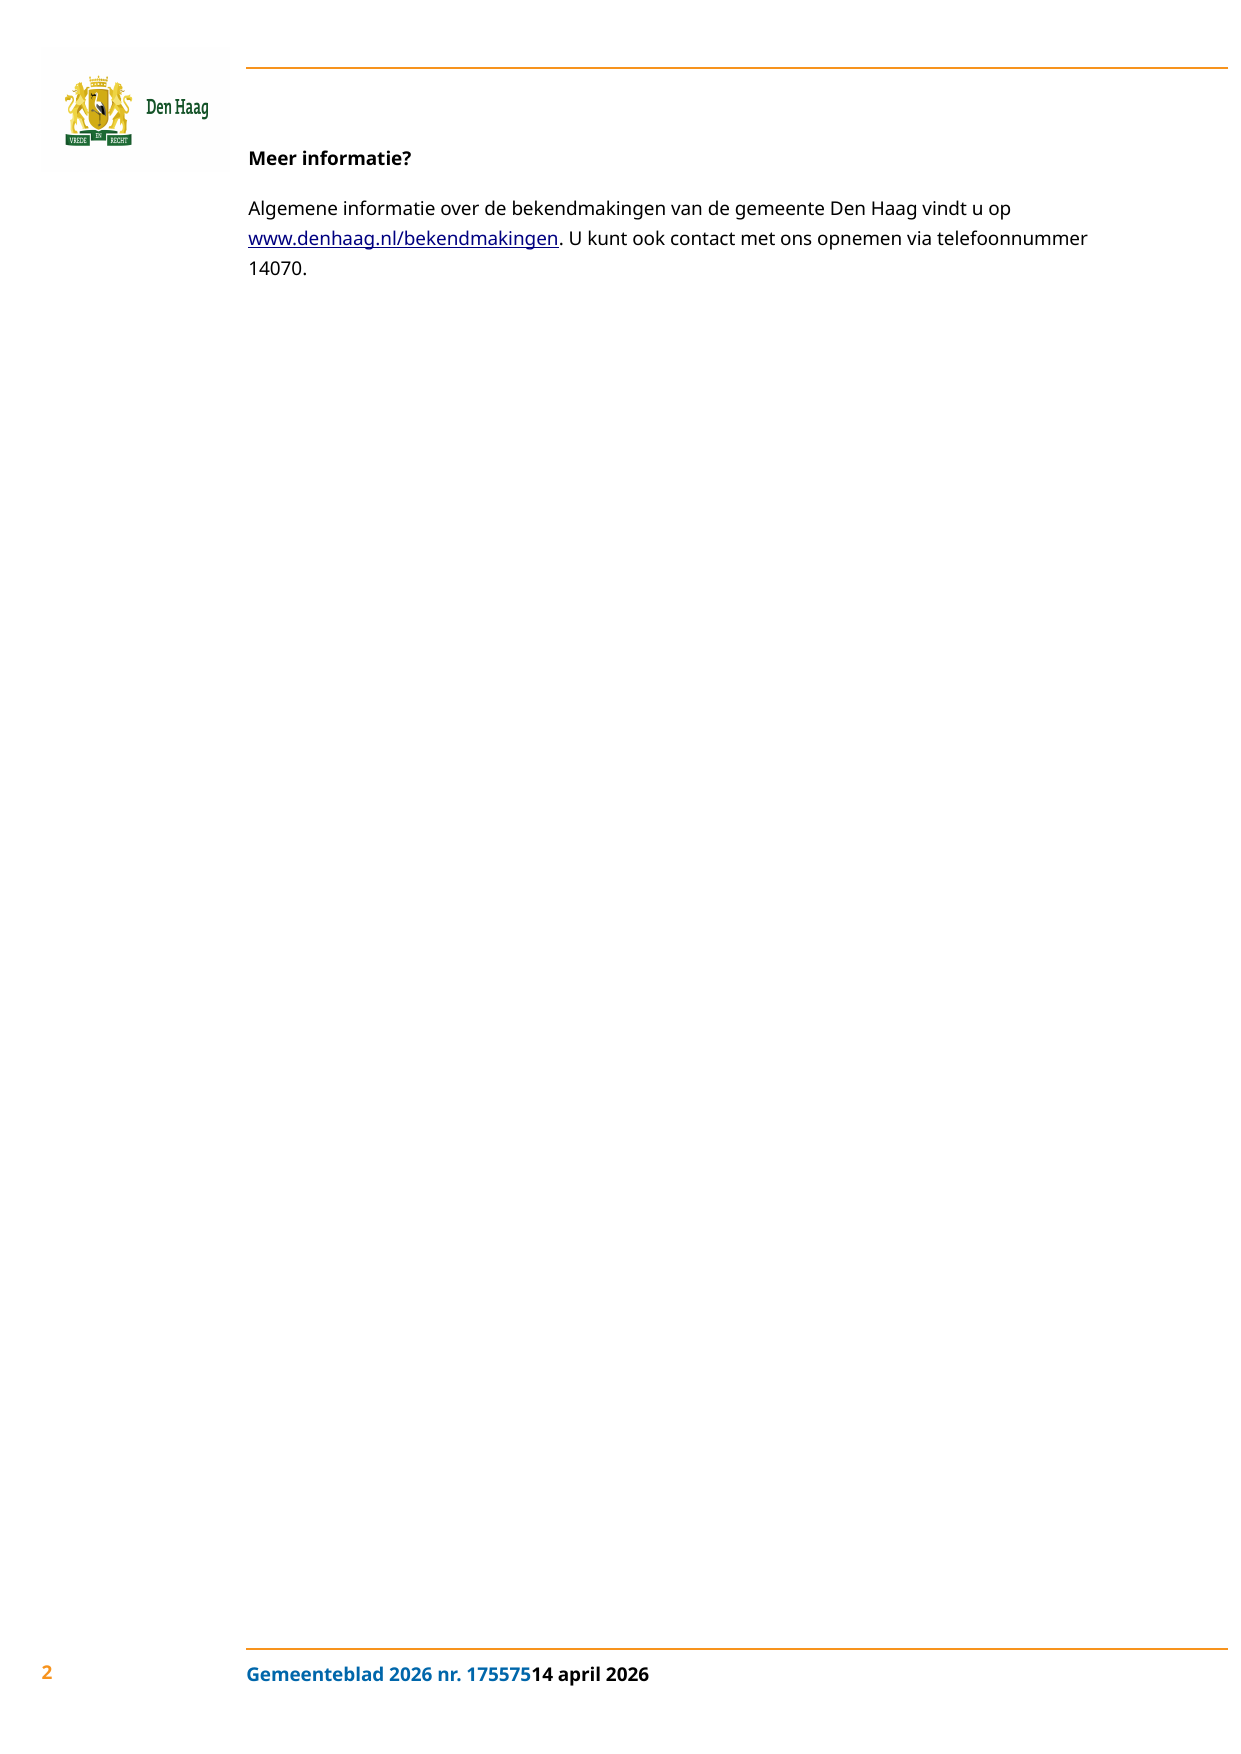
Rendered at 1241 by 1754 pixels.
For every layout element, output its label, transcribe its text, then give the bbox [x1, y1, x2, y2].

text Algemene informatie over de bekendmakingen van de gemeente Den Haag vindt u op www.denhaag.nl/bekendmakingen. U kunt ook contact met ons opnemen via telefoonnummer 14070. [248, 196, 1152, 281]
picture [41, 47, 231, 172]
text Meer informatie? [248, 145, 1152, 171]
